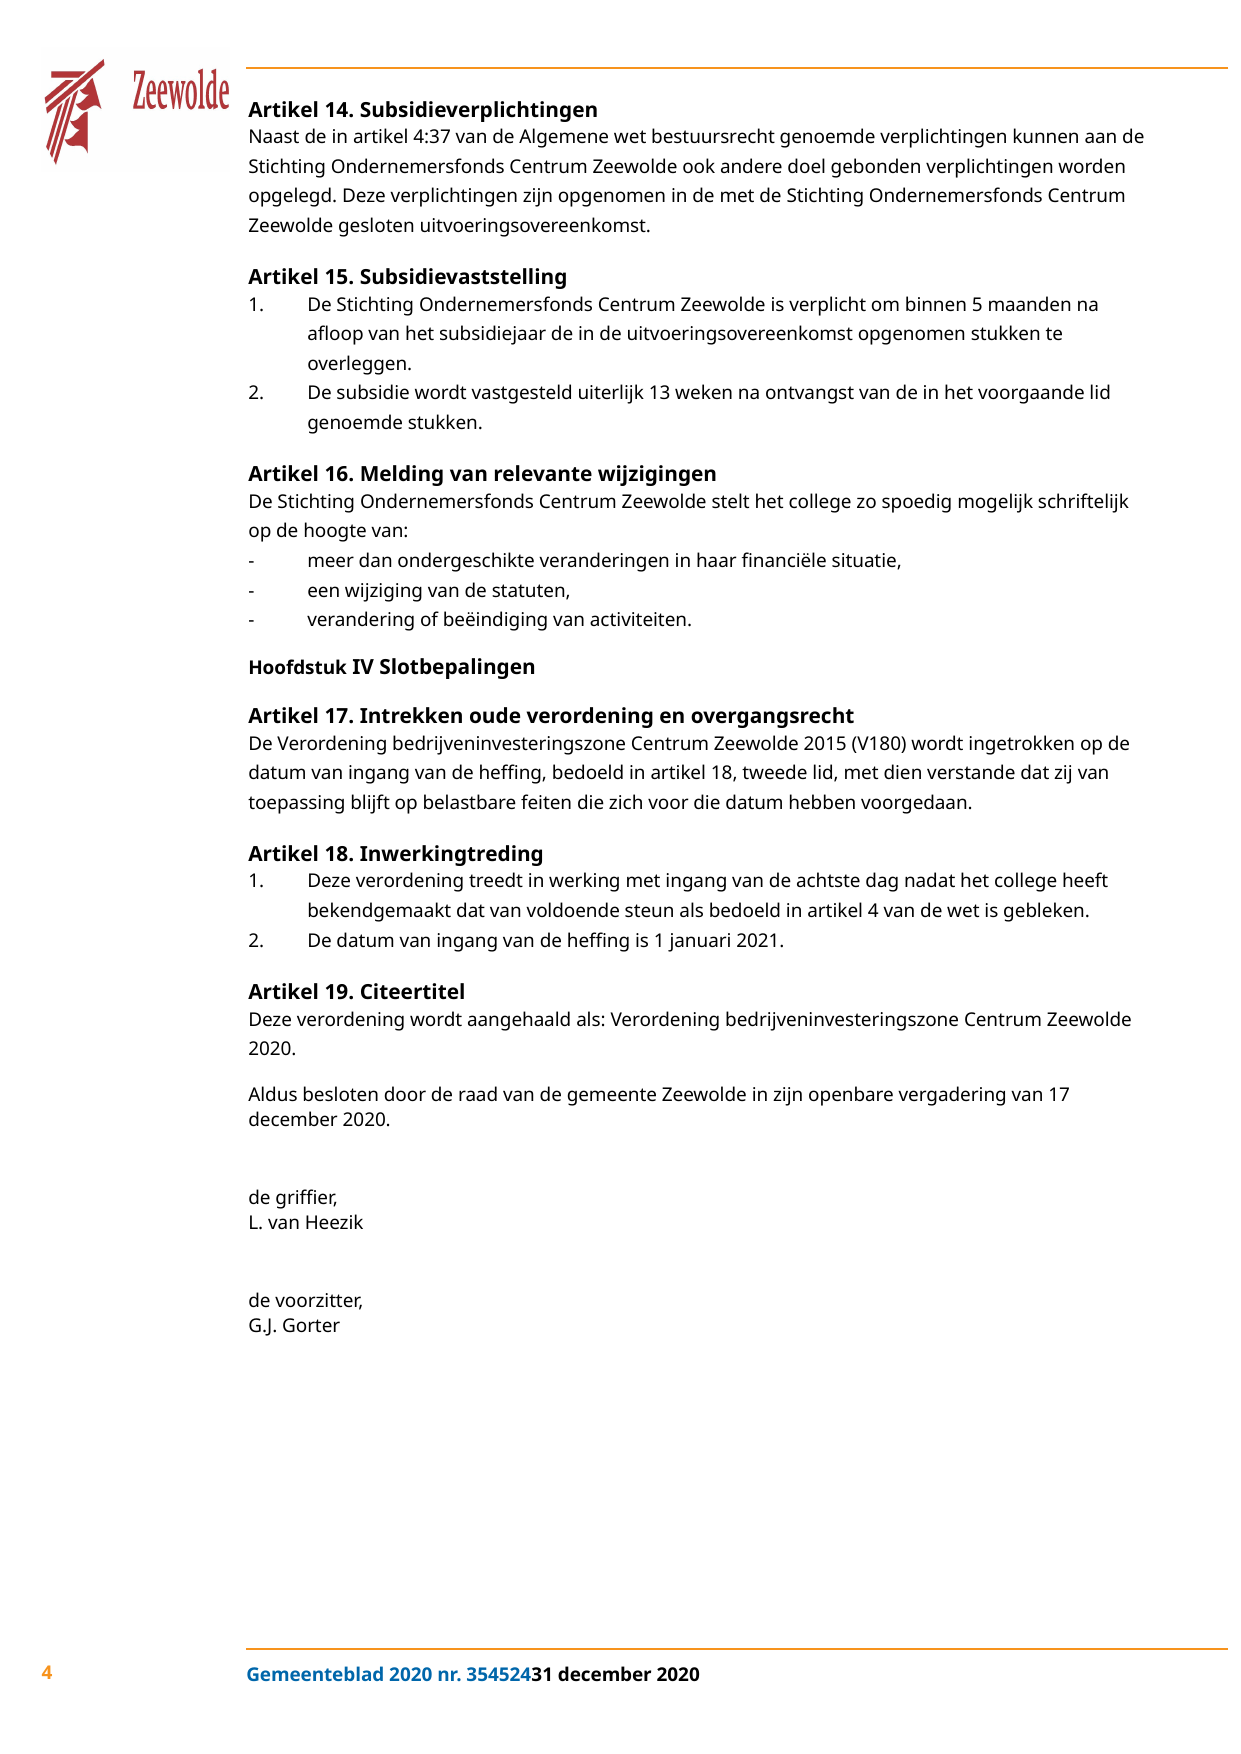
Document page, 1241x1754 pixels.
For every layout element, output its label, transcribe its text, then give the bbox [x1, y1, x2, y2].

list De datum van ingang van de heffing is 1 januari 2021. [248, 927, 1152, 953]
picture [41, 47, 231, 172]
text Aldus besloten door de raad van de gemeente Zeewolde in zijn openbare vergadering van 17 december 2020. [248, 1081, 1152, 1132]
text G.J. Gorter [248, 1312, 1152, 1338]
text Artikel 14. Subsidieverplichtingen [248, 95, 1152, 123]
text Artikel 17. Intrekken oude verordening en overgangsrecht [248, 701, 1152, 730]
text Artikel 19. Citeertitel [248, 977, 1152, 1006]
list De subsidie wordt vastgesteld uiterlijk 13 weken na ontvangst van de in het voorgaande lid genoemde stukken. [248, 379, 1152, 435]
text Deze verordening wordt aangehaald als: Verordening bedrijveninvesteringszone Centrum Zeewolde 2020. [248, 1006, 1152, 1061]
list Deze verordening treedt in werking met ingang van de achtste dag nadat het college heeft bekendgemaakt dat van voldoende steun als bedoeld in artikel 4 van de wet is gebleken. [248, 868, 1152, 923]
list een wijziging van de statuten, [248, 577, 1152, 602]
text de griffier, [248, 1184, 1152, 1209]
text Hoofdstuk IV Slotbepalingen [248, 652, 1152, 680]
list verandering of beëindiging van activiteiten. [248, 606, 1152, 632]
text De Verordening bedrijveninvesteringszone Centrum Zeewolde 2015 (V180) wordt ingetrokken op de datum van ingang van de heffing, bedoeld in artikel 18, tweede lid, met dien verstande dat zij van toepassing blijft op belastbare feiten die zich voor die datum hebben voorgedaan. [248, 730, 1152, 814]
text Artikel 18. Inwerkingtreding [248, 839, 1152, 868]
text de voorzitter, [248, 1287, 1152, 1312]
text De Stichting Ondernemersfonds Centrum Zeewolde stelt het college zo spoedig mogelijk schriftelijk op de hoogte van: [248, 488, 1152, 543]
text Naast de in artikel 4:37 van de Algemene wet bestuursrecht genoemde verplichtingen kunnen aan de Stichting Ondernemersfonds Centrum Zeewolde ook andere doel gebonden verplichtingen worden opgelegd. Deze verplichtingen zijn opgenomen in de met de Stichting Ondernemersfonds Centrum Zeewolde gesloten uitvoeringsovereenkomst. [248, 123, 1152, 238]
text Artikel 16. Melding van relevante wijzigingen [248, 459, 1152, 488]
text Artikel 15. Subsidievaststelling [248, 262, 1152, 291]
text L. van Heezik [248, 1209, 1152, 1235]
list De Stichting Ondernemersfonds Centrum Zeewolde is verplicht om binnen 5 maanden na afloop van het subsidiejaar de in de uitvoeringsovereenkomst opgenomen stukken te overleggen. [248, 291, 1152, 376]
list meer dan ondergeschikte veranderingen in haar financiële situatie, [248, 547, 1152, 573]
